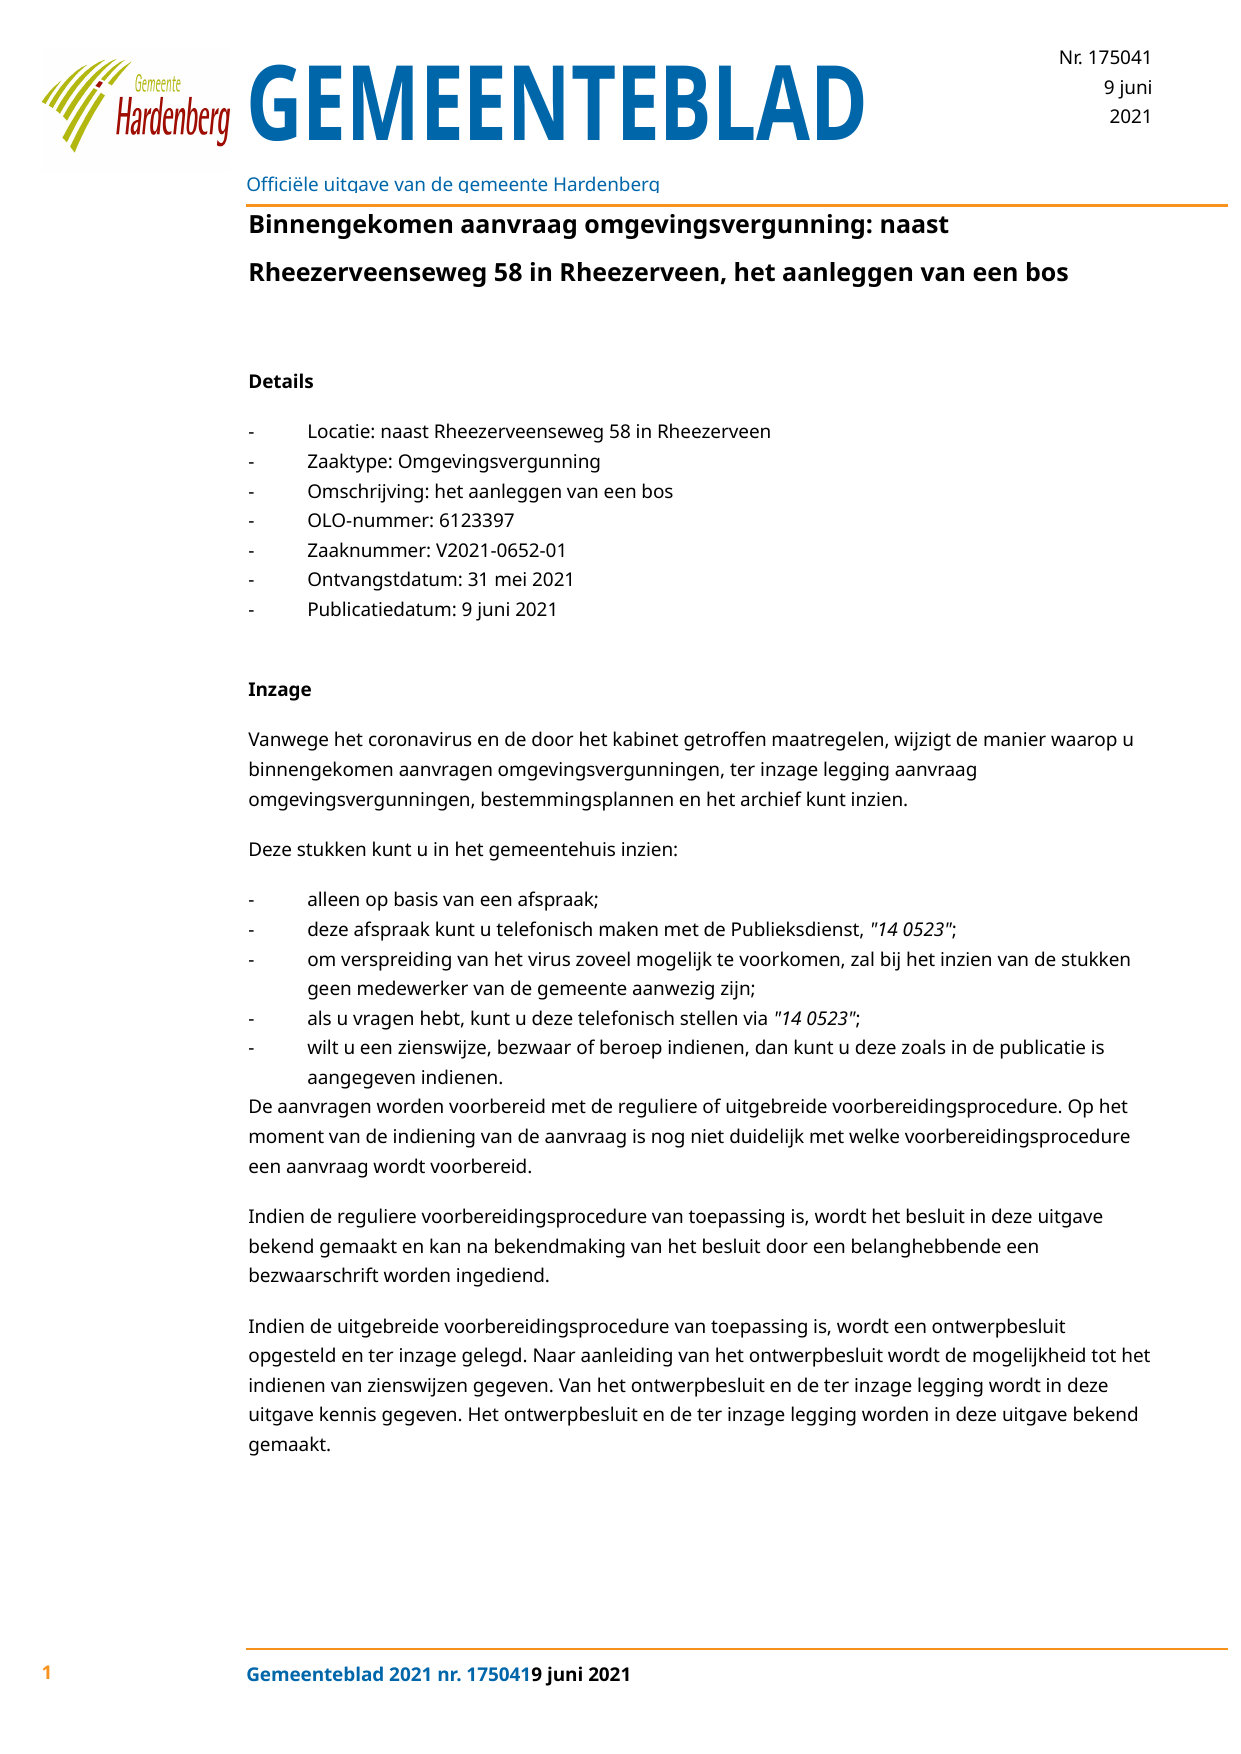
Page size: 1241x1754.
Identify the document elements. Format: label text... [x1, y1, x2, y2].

list wilt u een zienswijze, bezwaar of beroep indienen, dan kunt u deze zoals in de publicatie is aangegeven indienen. [248, 1034, 1152, 1090]
text Vanwege het coronavirus en de door het kabinet getroffen maatregelen, wijzigt de manier waarop u binnengekomen aanvragen omgevingsvergunningen, ter inzage legging aanvraag omgevingsvergunningen, bestemmingsplannen en het archief kunt inzien. [248, 727, 1152, 812]
picture [41, 47, 231, 172]
text De aanvragen worden voorbereid met de reguliere of uitgebreide voorbereidingsprocedure. Op het moment van de indiening van de aanvraag is nog niet duidelijk met welke voorbereidingsprocedure een aanvraag wordt voorbereid. [248, 1094, 1152, 1179]
list alleen op basis van een afspraak; [248, 887, 1152, 912]
text Details [248, 368, 1152, 394]
text Deze stukken kunt u in het gemeentehuis inzien: [248, 836, 1152, 862]
list Omschrijving: het aanleggen van een bos [248, 478, 1152, 504]
list Locatie: naast Rheezerveenseweg 58 in Rheezerveen [248, 419, 1152, 444]
list Zaaktype: Omgevingsvergunning [248, 448, 1152, 474]
list Zaaknummer: V2021-0652-01 [248, 537, 1152, 563]
text Indien de reguliere voorbereidingsprocedure van toepassing is, wordt het besluit in deze uitgave bekend gemaakt en kan na bekendmaking van het besluit door een belanghebbende een bezwaarschrift worden ingediend. [248, 1203, 1152, 1288]
text Indien de uitgebreide voorbereidingsprocedure van toepassing is, wordt een ontwerpbesluit opgesteld en ter inzage gelegd. Naar aanleiding van het ontwerpbesluit wordt de mogelijkheid tot het indienen van zienswijzen gegeven. Van het ontwerpbesluit en de ter inzage legging wordt in deze uitgave kennis gegeven. Het ontwerpbesluit en de ter inzage legging worden in deze uitgave bekend gemaakt. [248, 1313, 1152, 1457]
text Binnengekomen aanvraag omgevingsvergunning: naast Rheezerveenseweg 58 in Rheezerveen, het aanleggen van een bos [248, 207, 1152, 288]
text Inzage [248, 676, 1152, 702]
list Ontvangstdatum: 31 mei 2021 [248, 567, 1152, 592]
list Publicatiedatum: 9 juni 2021 [248, 596, 1152, 622]
list om verspreiding van het virus zoveel mogelijk te voorkomen, zal bij het inzien van de stukken geen medewerker van de gemeente aanwezig zijn; [248, 946, 1152, 1001]
list OLO-nummer: 6123397 [248, 507, 1152, 533]
list deze afspraak kunt u telefonisch maken met de Publieksdienst, "14 0523"; [248, 916, 1152, 942]
list als u vragen hebt, kunt u deze telefonisch stellen via "14 0523"; [248, 1005, 1152, 1031]
